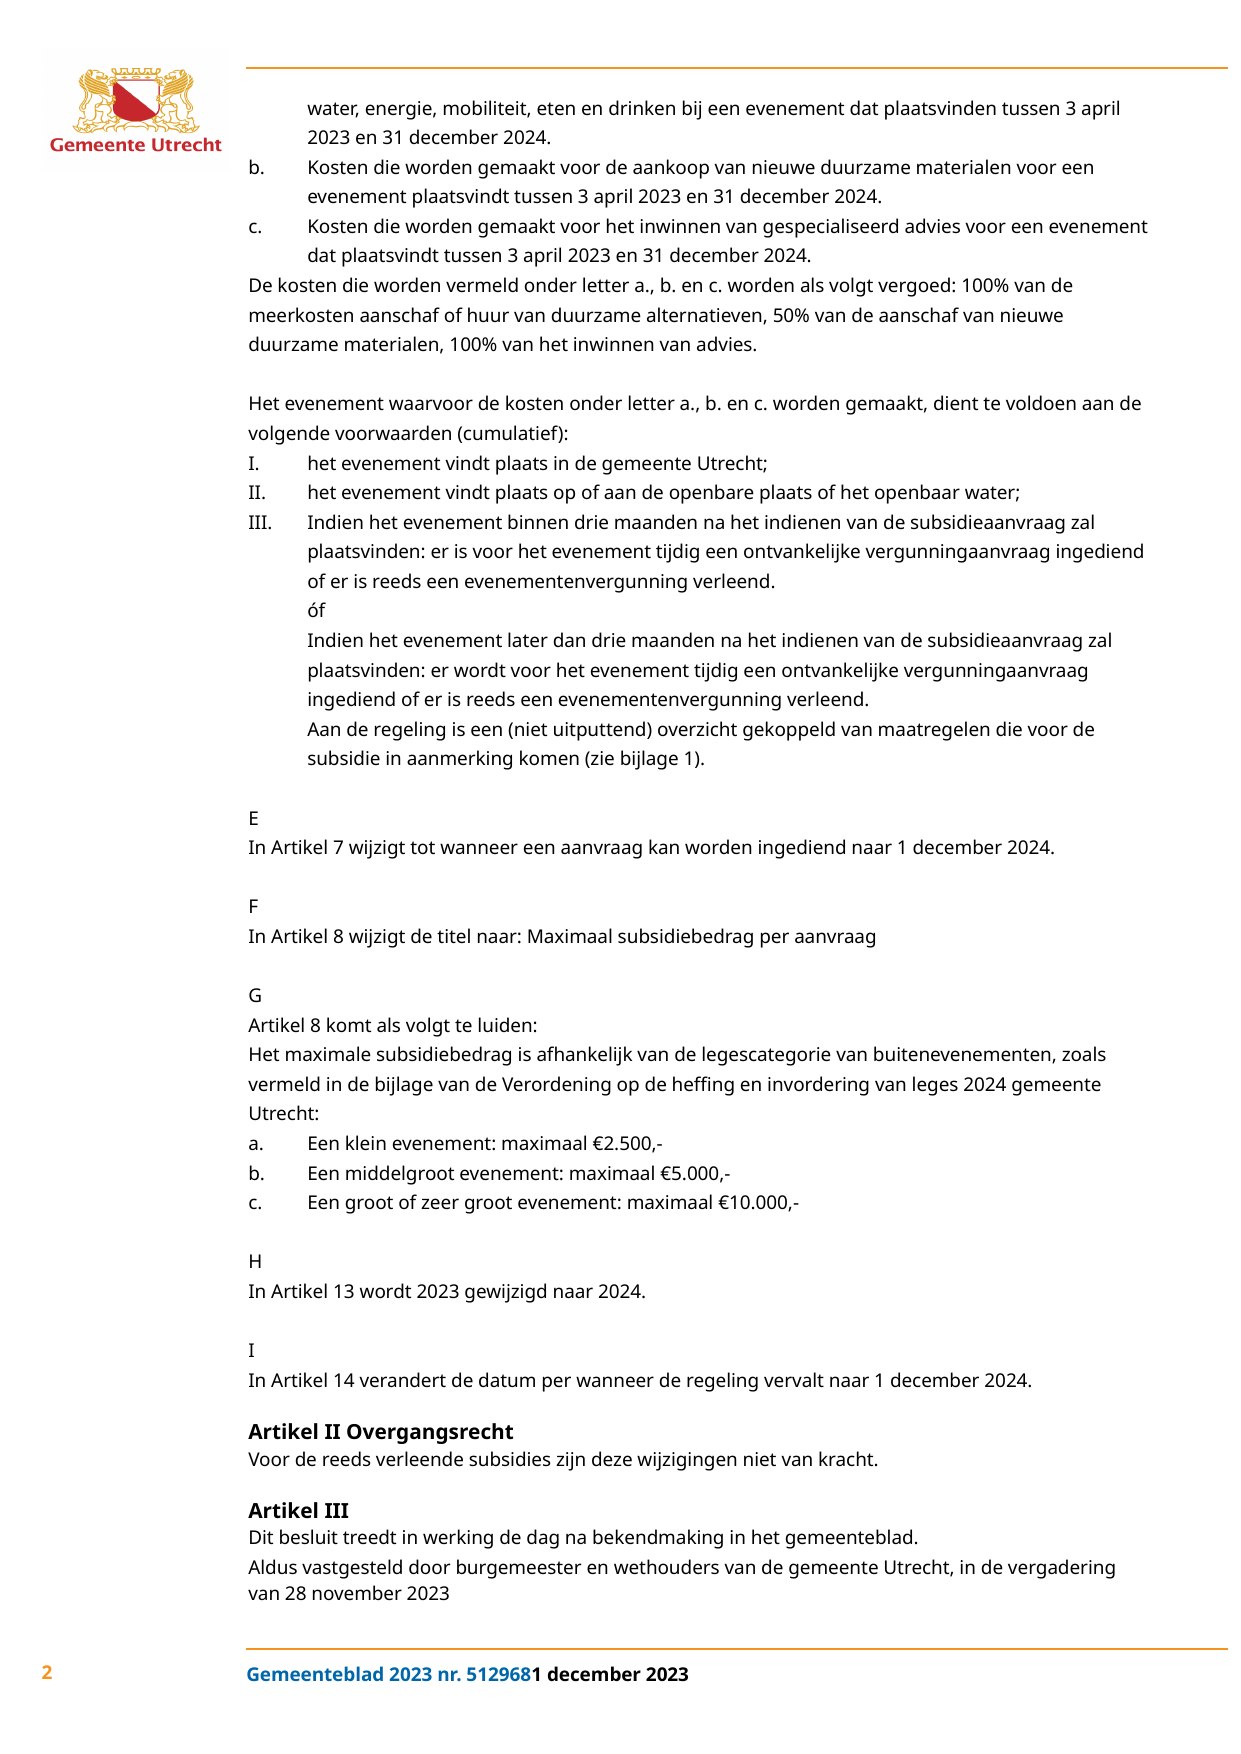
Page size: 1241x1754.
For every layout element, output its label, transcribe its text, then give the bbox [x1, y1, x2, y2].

list het evenement vindt plaats op of aan de openbare plaats of het openbaar water; [248, 479, 1152, 505]
text Artikel 8 komt als volgt te luiden: [248, 1012, 1152, 1038]
list Een groot of zeer groot evenement: maximaal €10.000,- [248, 1189, 1152, 1215]
list water, energie, mobiliteit, eten en drinken bij een evenement dat plaatsvinden tussen 3 april 2023 en 31 december 2024. [248, 95, 1152, 150]
list Een klein evenement: maximaal €2.500,- [248, 1130, 1152, 1156]
list Indien het evenement later dan drie maanden na het indienen van de subsidieaanvraag zal plaatsvinden: er wordt voor het evenement tijdig een ontvankelijke vergunningaanvraag ingediend of er is reeds een evenementenvergunning verleend. [248, 627, 1152, 712]
text H [248, 1248, 1152, 1274]
list het evenement vindt plaats in de gemeente Utrecht; [248, 450, 1152, 476]
text In Artikel 14 verandert de datum per wanneer de regeling vervalt naar 1 december 2024. [248, 1367, 1152, 1393]
text In Artikel 8 wijzigt de titel naar: Maximaal subsidiebedrag per aanvraag [248, 923, 1152, 949]
text Het maximale subsidiebedrag is afhankelijk van de legescategorie van buitenevenementen, zoals vermeld in de bijlage van de Verordening op de heffing en invordering van leges 2024 gemeente Utrecht: [248, 1041, 1152, 1126]
picture [41, 47, 231, 172]
text Voor de reeds verleende subsidies zijn deze wijzigingen niet van kracht. [248, 1446, 1152, 1471]
text Dit besluit treedt in werking de dag na bekendmaking in het gemeenteblad. [248, 1524, 1152, 1550]
text I [248, 1337, 1152, 1363]
text G [248, 982, 1152, 1008]
text Het evenement waarvoor de kosten onder letter a., b. en c. worden gemaakt, dient te voldoen aan de volgende voorwaarden (cumulatief): [248, 391, 1152, 446]
text Artikel III [248, 1496, 1152, 1524]
text In Artikel 13 wordt 2023 gewijzigd naar 2024. [248, 1278, 1152, 1304]
text E [248, 805, 1152, 831]
text F [248, 893, 1152, 919]
list Een middelgroot evenement: maximaal €5.000,- [248, 1160, 1152, 1186]
text De kosten die worden vermeld onder letter a., b. en c. worden als volgt vergoed: 100% van de meerkosten aanschaf of huur van duurzame alternatieven, 50% van de aanschaf van nieuwe duurzame materialen, 100% van het inwinnen van advies. [248, 272, 1152, 357]
list óf [248, 598, 1152, 623]
list Indien het evenement binnen drie maanden na het indienen van de subsidieaanvraag zal plaatsvinden: er is voor het evenement tijdig een ontvankelijke vergunningaanvraag ingediend of er is reeds een evenementenvergunning verleend. [248, 509, 1152, 594]
list Aan de regeling is een (niet uitputtend) overzicht gekoppeld van maatregelen die voor de subsidie in aanmerking komen (zie bijlage 1). [248, 716, 1152, 771]
list Kosten die worden gemaakt voor het inwinnen van gespecialiseerd advies voor een evenement dat plaatsvindt tussen 3 april 2023 en 31 december 2024. [248, 213, 1152, 268]
text In Artikel 7 wijzigt tot wanneer een aanvraag kan worden ingediend naar 1 december 2024. [248, 834, 1152, 860]
text Aldus vastgesteld door burgemeester en wethouders van de gemeente Utrecht, in de vergadering van 28 november 2023 [248, 1554, 1152, 1606]
text Artikel II Overgangsrecht [248, 1417, 1152, 1446]
list Kosten die worden gemaakt voor de aankoop van nieuwe duurzame materialen voor een evenement plaatsvindt tussen 3 april 2023 en 31 december 2024. [248, 154, 1152, 209]
